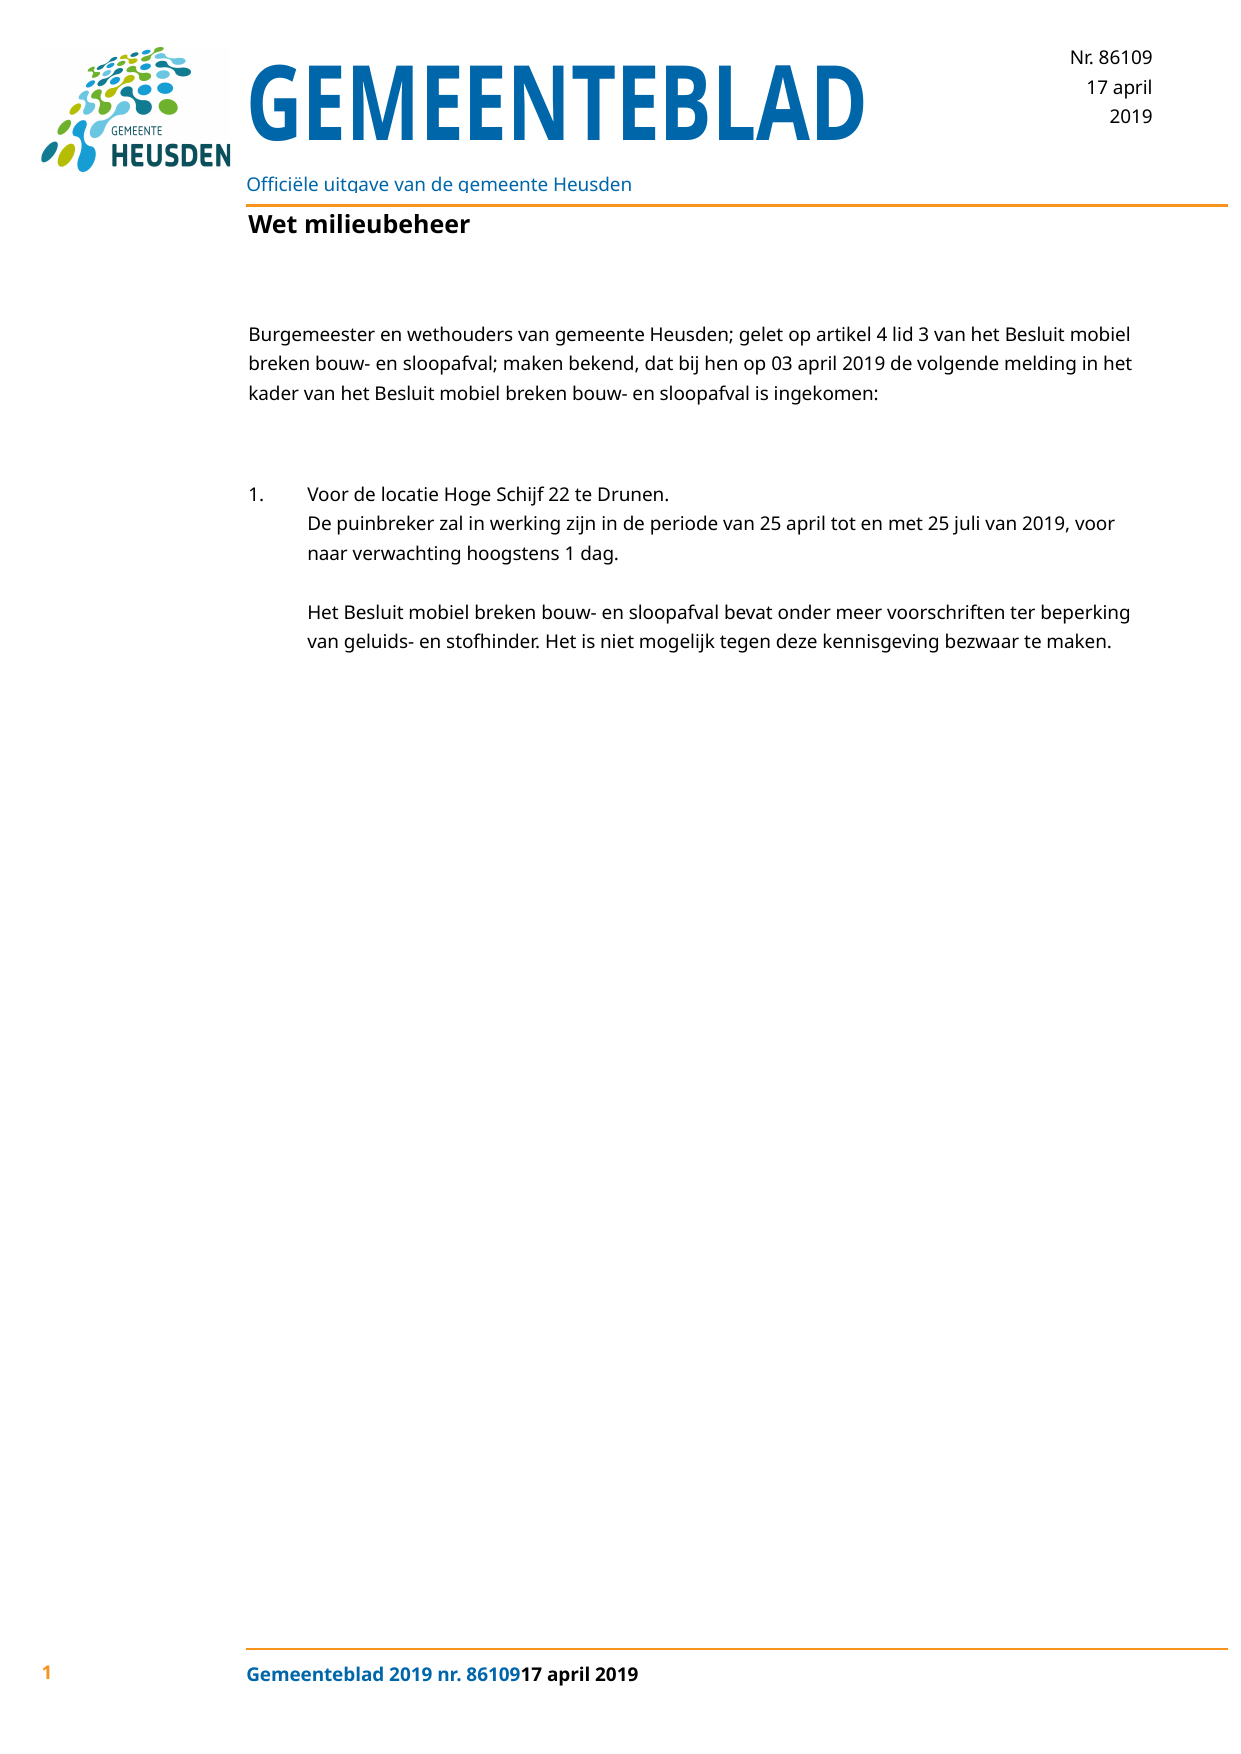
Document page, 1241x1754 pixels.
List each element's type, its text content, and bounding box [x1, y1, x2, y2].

text Wet milieubeheer [248, 207, 1152, 241]
list Voor de locatie Hoge Schijf 22 te Drunen. [248, 481, 1152, 506]
text Burgemeester en wethouders van gemeente Heusden; gelet op artikel 4 lid 3 van het Besluit mobiel breken bouw- en sloopafval; maken bekend, dat bij hen op 03 april 2019 de volgende melding in het kader van het Besluit mobiel breken bouw- en sloopafval is ingekomen: [248, 321, 1152, 406]
list De puinbreker zal in werking zijn in de periode van 25 april tot en met 25 juli van 2019, voor naar verwachting hoogstens 1 dag. [248, 510, 1152, 566]
list Het Besluit mobiel breken bouw- en sloopafval bevat onder meer voorschriften ter beperking van geluids- en stofhinder. Het is niet mogelijk tegen deze kennisgeving bezwaar te maken. [248, 599, 1152, 654]
picture [41, 47, 231, 172]
